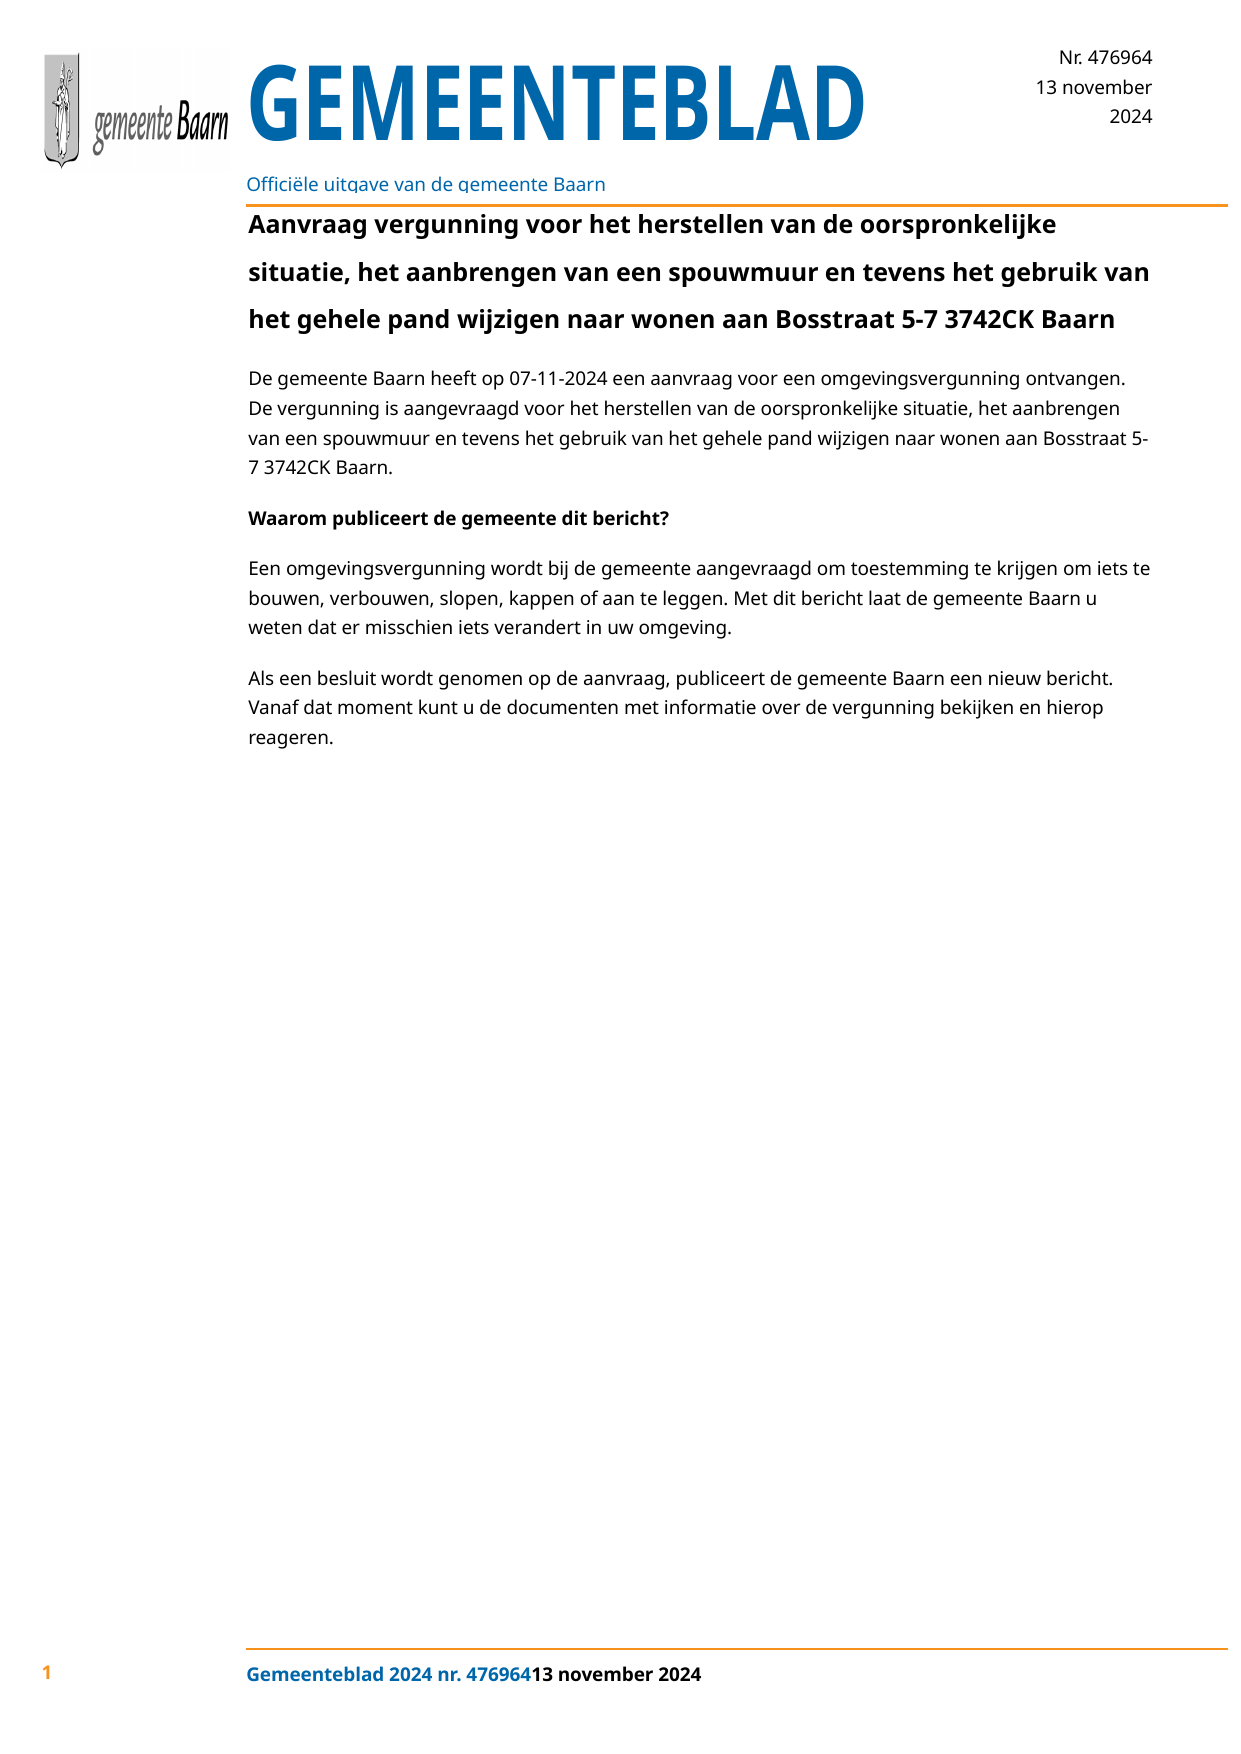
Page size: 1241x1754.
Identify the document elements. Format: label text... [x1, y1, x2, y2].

text Aanvraag vergunning voor het herstellen van de oorspronkelijke situatie, het aanbrengen van een spouwmuur en tevens het gebruik van het gehele pand wijzigen naar wonen aan Bosstraat 5-7 3742CK Baarn [248, 207, 1152, 336]
text De gemeente Baarn heeft op 07-11-2024 een aanvraag voor een omgevingsvergunning ontvangen. De vergunning is aangevraagd voor het herstellen van de oorspronkelijke situatie, het aanbrengen van een spouwmuur en tevens het gebruik van het gehele pand wijzigen naar wonen aan Bosstraat 5-7 3742CK Baarn. [248, 366, 1152, 480]
text Een omgevingsvergunning wordt bij de gemeente aangevraagd om toestemming te krijgen om iets te bouwen, verbouwen, slopen, kappen of aan te leggen. Met dit bericht laat de gemeente Baarn u weten dat er misschien iets verandert in uw omgeving. [248, 555, 1152, 640]
text Als een besluit wordt genomen op de aanvraag, publiceert de gemeente Baarn een nieuw bericht. Vanaf dat moment kunt u de documenten met informatie over de vergunning bekijken en hierop reageren. [248, 665, 1152, 749]
picture [41, 47, 231, 172]
text Waarom publiceert de gemeente dit bericht? [248, 505, 1152, 530]
